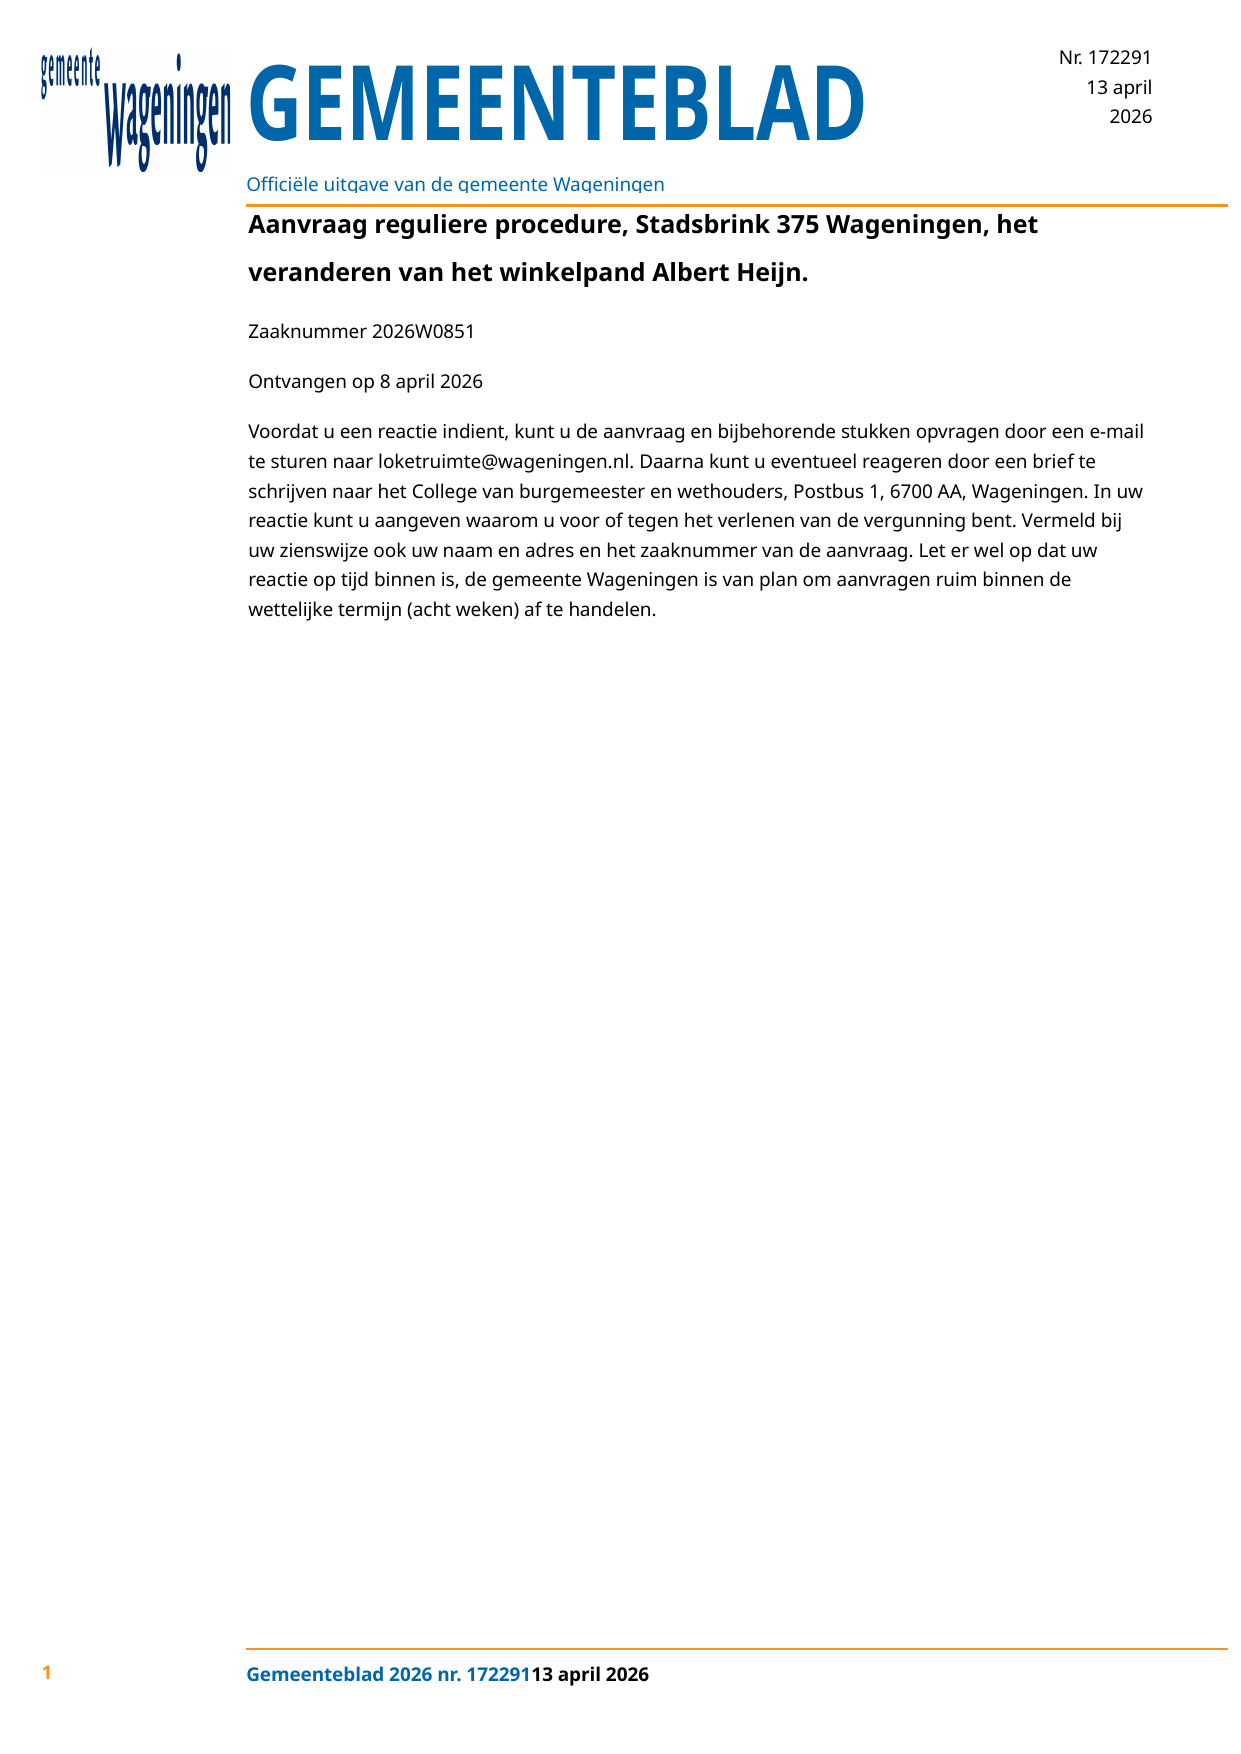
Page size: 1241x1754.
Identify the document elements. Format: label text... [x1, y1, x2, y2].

text Ontvangen op 8 april 2026 [248, 368, 1152, 394]
picture [41, 47, 231, 172]
text Voordat u een reactie indient, kunt u de aanvraag en bijbehorende stukken opvragen door een e-mail te sturen naar loketruimte@wageningen.nl. Daarna kunt u eventueel reageren door een brief te schrijven naar het College van burgemeester en wethouders, Postbus 1, 6700 AA, Wageningen. In uw reactie kunt u aangeven waarom u voor of tegen het verlenen van de vergunning bent. Vermeld bij uw zienswijze ook uw naam en adres en het zaaknummer van de aanvraag. Let er wel op dat uw reactie op tijd binnen is, de gemeente Wageningen is van plan om aanvragen ruim binnen de wettelijke termijn (acht weken) af te handelen. [248, 419, 1152, 622]
text Zaaknummer 2026W0851 [248, 318, 1152, 344]
text Aanvraag reguliere procedure, Stadsbrink 375 Wageningen, het veranderen van het winkelpand Albert Heijn. [248, 207, 1152, 288]
